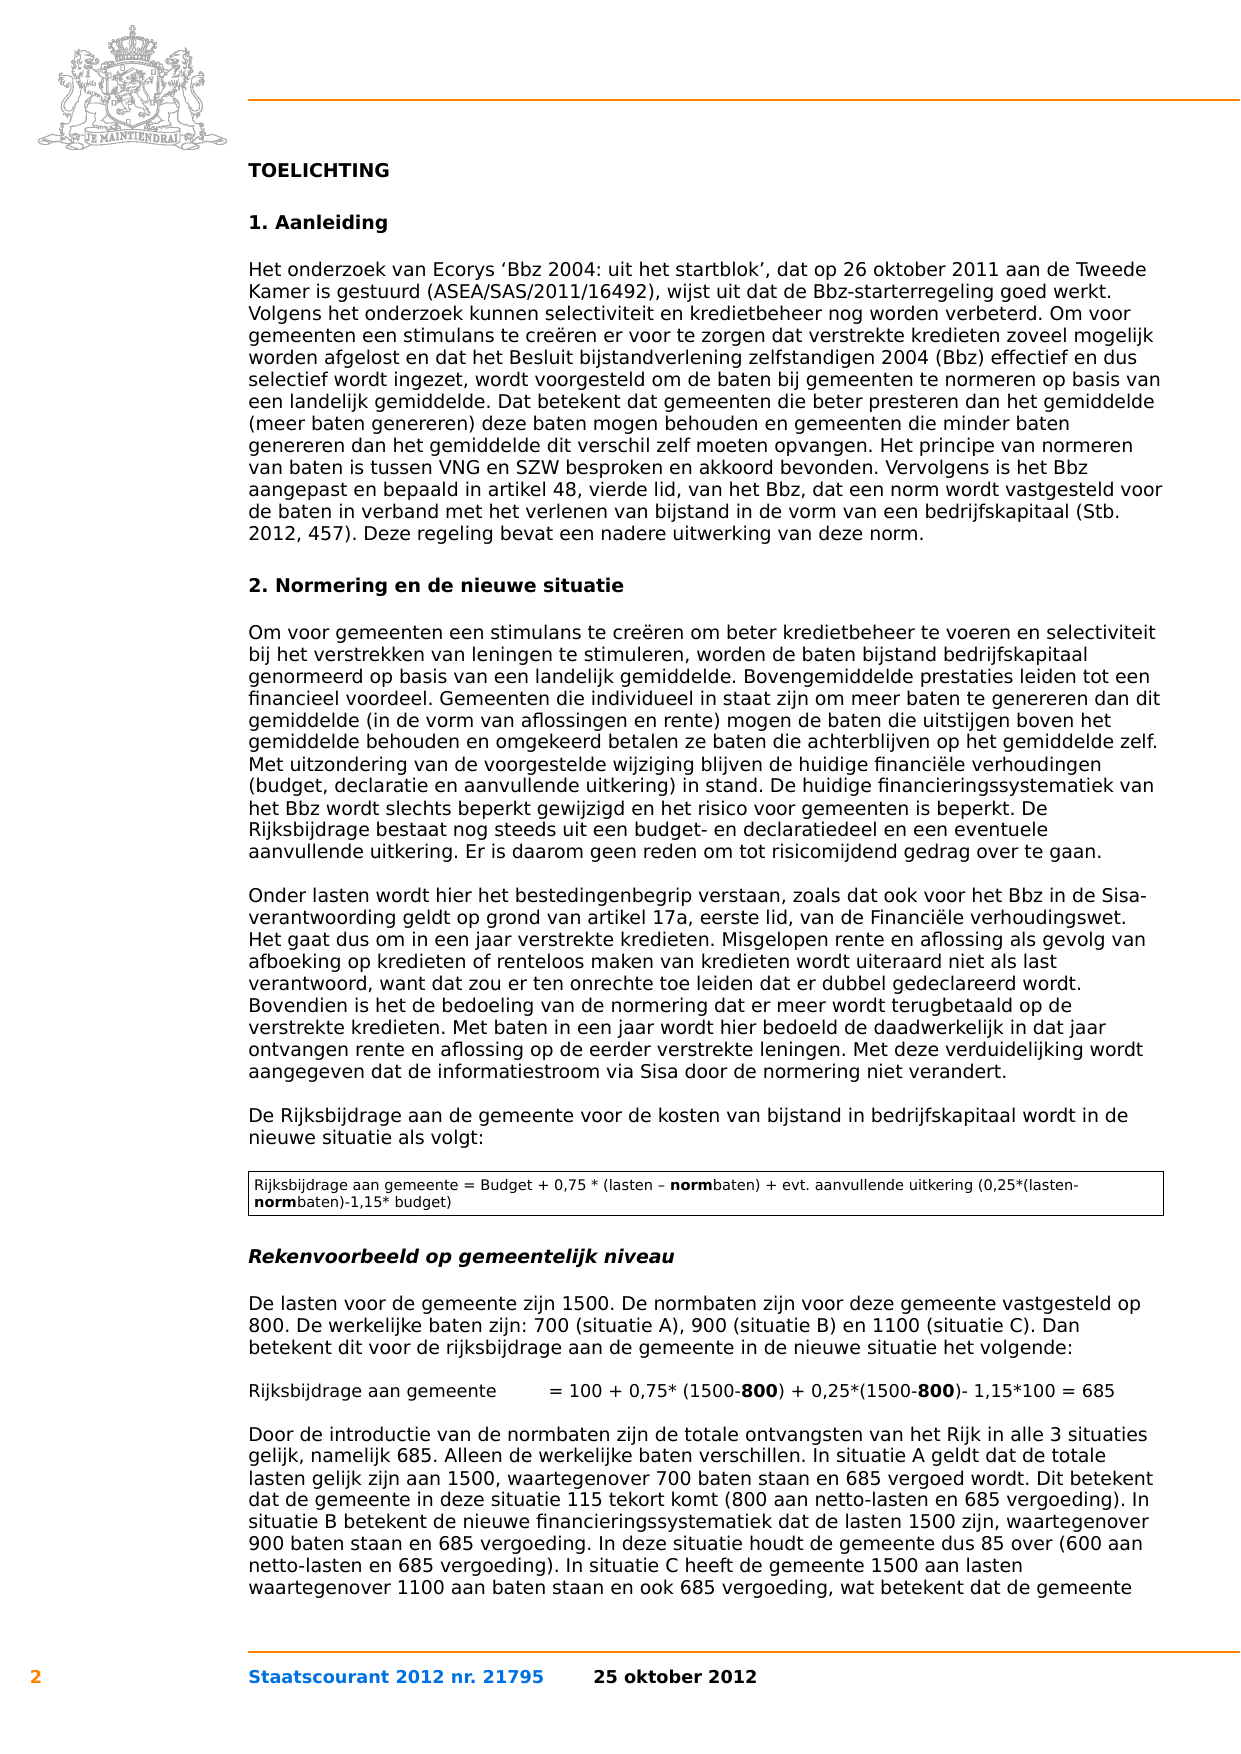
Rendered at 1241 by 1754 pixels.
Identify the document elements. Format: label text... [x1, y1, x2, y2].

text De lasten voor de gemeente zijn 1500. De normbaten zijn voor deze gemeente vastgesteld op 800. De werkelijke baten zijn: 700 (situatie A), 900 (situatie B) en 1100 (situatie C). Dan betekent dit voor de rijksbijdrage aan de gemeente in de nieuwe situatie het volgende: [248, 1293, 1163, 1359]
table_header Rijksbijdrage aan gemeente = Budget + 0,75 * (lasten – normbaten) + evt. aanvullende uitkering (0,25*(lasten-normbaten)-1,15* budget) [249, 1172, 1163, 1215]
subtitle Rekenvoorbeeld op gemeentelijk niveau [248, 1246, 1163, 1268]
subtitle TOELICHTING [248, 160, 1163, 182]
text De Rijksbijdrage aan de gemeente voor de kosten van bijstand in bedrijfskapitaal wordt in de nieuwe situatie als volgt: [248, 1105, 1163, 1149]
table_header Rijksbijdrage aan gemeente [248, 1381, 542, 1402]
table_header = 100 + 0,75* (1500-800) + 0,25*(1500-800)- 1,15*100 = 685 [542, 1381, 1163, 1402]
picture [38, 25, 227, 150]
subtitle 1. Aanleiding [248, 212, 1163, 234]
subtitle 2. Normering en de nieuwe situatie [248, 574, 1163, 597]
text Om voor gemeenten een stimulans te creëren om beter kredietbeheer te voeren en selectiviteit bij het verstrekken van leningen te stimuleren, worden de baten bijstand bedrijfskapitaal genormeerd op basis van een landelijk gemiddelde. Bovengemiddelde prestaties leiden tot een financieel voordeel. Gemeenten die individueel in staat zijn om meer baten te genereren dan dit gemiddelde (in de vorm van aflossingen en rente) mogen de baten die uitstijgen boven het gemiddelde behouden en omgekeerd betalen ze baten die achterblijven op het gemiddelde zelf. Met uitzondering van de voorgestelde wijziging blijven de huidige financiële verhoudingen (budget, declaratie en aanvullende uitkering) in stand. De huidige financieringssystematiek van het Bbz wordt slechts beperkt gewijzigd en het risico voor gemeenten is beperkt. De Rijksbijdrage bestaat nog steeds uit een budget- en declaratiedeel en een eventuele aanvullende uitkering. Er is daarom geen reden om tot risicomijdend gedrag over te gaan. [248, 622, 1163, 863]
text Het onderzoek van Ecorys ‘Bbz 2004: uit het startblok’, dat op 26 oktober 2011 aan de Tweede Kamer is gestuurd (ASEA/SAS/2011/16492), wijst uit dat de Bbz-starterregeling goed werkt. Volgens het onderzoek kunnen selectiviteit en kredietbeheer nog worden verbeterd. Om voor gemeenten een stimulans te creëren er voor te zorgen dat verstrekte kredieten zoveel mogelijk worden afgelost en dat het Besluit bijstandverlening zelfstandigen 2004 (Bbz) effectief en dus selectief wordt ingezet, wordt voorgesteld om de baten bij gemeenten te normeren op basis van een landelijk gemiddelde. Dat betekent dat gemeenten die beter presteren dan het gemiddelde (meer baten genereren) deze baten mogen behouden en gemeenten die minder baten genereren dan het gemiddelde dit verschil zelf moeten opvangen. Het principe van normeren van baten is tussen VNG en SZW besproken en akkoord bevonden. Vervolgens is het Bbz aangepast en bepaald in artikel 48, vierde lid, van het Bbz, dat een norm wordt vastgesteld voor de baten in verband met het verlenen van bijstand in de vorm van een bedrijfskapitaal (Stb. 2012, 457). Deze regeling bevat een nadere uitwerking van deze norm. [248, 259, 1163, 544]
text Onder lasten wordt hier het bestedingenbegrip verstaan, zoals dat ook voor het Bbz in de Sisa-verantwoording geldt op grond van artikel 17a, eerste lid, van de Financiële verhoudingswet. Het gaat dus om in een jaar verstrekte kredieten. Misgelopen rente en aflossing als gevolg van afboeking op kredieten of renteloos maken van kredieten wordt uiteraard niet als last verantwoord, want dat zou er ten onrechte toe leiden dat er dubbel gedeclareerd wordt. Bovendien is het de bedoeling van de normering dat er meer wordt terugbetaald op de verstrekte kredieten. Met baten in een jaar wordt hier bedoeld de daadwerkelijk in dat jaar ontvangen rente en aflossing op de eerder verstrekte leningen. Met deze verduidelijking wordt aangegeven dat de informatiestroom via Sisa door de normering niet verandert. [248, 885, 1163, 1083]
text Door de introductie van de normbaten zijn de totale ontvangsten van het Rijk in alle 3 situaties gelijk, namelijk 685. Alleen de werkelijke baten verschillen. In situatie A geldt dat de totale lasten gelijk zijn aan 1500, waartegenover 700 baten staan en 685 vergoed wordt. Dit betekent dat de gemeente in deze situatie 115 tekort komt (800 aan netto-lasten en 685 vergoeding). In situatie B betekent de nieuwe financieringssystematiek dat de lasten 1500 zijn, waartegenover 900 baten staan en 685 vergoeding. In deze situatie houdt de gemeente dus 85 over (600 aan netto-lasten en 685 vergoeding). In situatie C heeft de gemeente 1500 aan lasten waartegenover 1100 aan baten staan en ook 685 vergoeding, wat betekent dat de gemeente [248, 1423, 1163, 1599]
